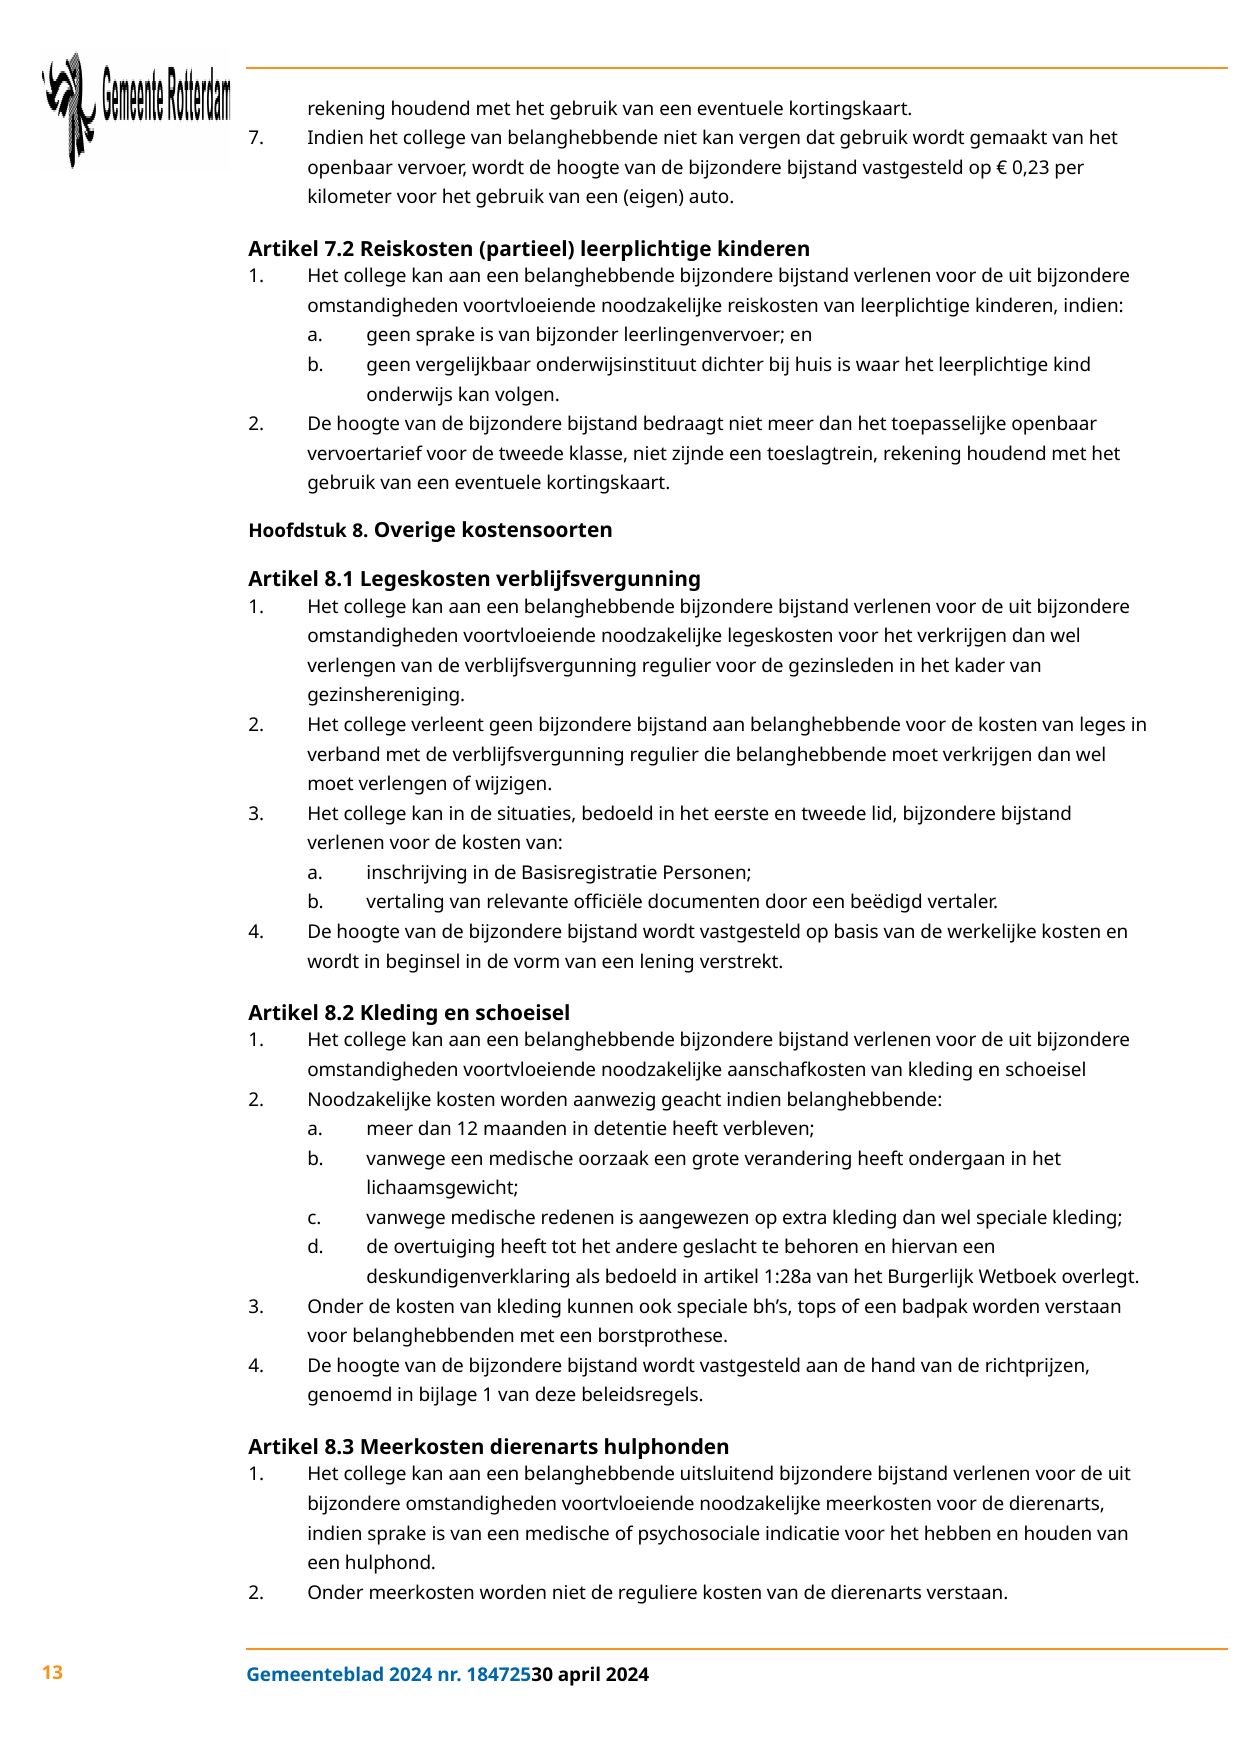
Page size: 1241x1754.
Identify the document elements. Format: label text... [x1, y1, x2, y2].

list de overtuiging heeft tot het andere geslacht te behoren en hiervan een deskundigenverklaring als bedoeld in artikel 1:28a van het Burgerlijk Wetboek overlegt. [307, 1234, 1152, 1289]
list Het college kan aan een belanghebbende bijzondere bijstand verlenen voor de uit bijzondere omstandigheden voortvloeiende noodzakelijke reiskosten van leerplichtige kinderen, indien: [248, 262, 1152, 318]
list Noodzakelijke kosten worden aanwezig geacht indien belanghebbende: [248, 1086, 1152, 1112]
list geen vergelijkbaar onderwijsinstituut dichter bij huis is waar het leerplichtige kind onderwijs kan volgen. [307, 351, 1152, 406]
list Onder meerkosten worden niet de reguliere kosten van de dierenarts verstaan. [248, 1579, 1152, 1604]
picture [41, 47, 231, 172]
list De hoogte van de bijzondere bijstand wordt vastgesteld op basis van de werkelijke kosten en wordt in beginsel in de vorm van een lening verstrekt. [248, 918, 1152, 973]
list Indien het college van belanghebbende niet kan vergen dat gebruik wordt gemaakt van het openbaar vervoer, wordt de hoogte van de bijzondere bijstand vastgesteld op € 0,23 per kilometer voor het gebruik van een (eigen) auto. [248, 124, 1152, 209]
list Het college kan aan een belanghebbende bijzondere bijstand verlenen voor de uit bijzondere omstandigheden voortvloeiende noodzakelijke aanschafkosten van kleding en schoeisel [248, 1027, 1152, 1082]
list De hoogte van de bijzondere bijstand wordt vastgesteld aan de hand van de richtprijzen, genoemd in bijlage 1 van deze beleidsregels. [248, 1352, 1152, 1407]
text Artikel 8.1 Legeskosten verblijfsvergunning [248, 564, 1152, 593]
text Artikel 7.2 Reiskosten (partieel) leerplichtige kinderen [248, 234, 1152, 262]
list Het college kan in de situaties, bedoeld in het eerste en tweede lid, bijzondere bijstand verlenen voor de kosten van: [248, 800, 1152, 855]
text Hoofdstuk 8. Overige kostensoorten [248, 515, 1152, 543]
list Het college kan aan een belanghebbende uitsluitend bijzondere bijstand verlenen voor de uit bijzondere omstandigheden voortvloeiende noodzakelijke meerkosten voor de dierenarts, indien sprake is van een medische of psychosociale indicatie voor het hebben en houden van een hulphond. [248, 1461, 1152, 1575]
text Artikel 8.2 Kleding en schoeisel [248, 998, 1152, 1027]
list meer dan 12 maanden in detentie heeft verbleven; [307, 1115, 1152, 1141]
list Het college verleent geen bijzondere bijstand aan belanghebbende voor de kosten van leges in verband met de verblijfsvergunning regulier die belanghebbende moet verkrijgen dan wel moet verlengen of wijzigen. [248, 711, 1152, 796]
text Artikel 8.3 Meerkosten dierenarts hulphonden [248, 1432, 1152, 1461]
list rekening houdend met het gebruik van een eventuele kortingskaart. [248, 95, 1152, 121]
list vertaling van relevante officiële documenten door een beëdigd vertaler. [307, 889, 1152, 914]
list Onder de kosten van kleding kunnen ook speciale bh’s, tops of een badpak worden verstaan voor belanghebbenden met een borstprothese. [248, 1293, 1152, 1348]
list De hoogte van de bijzondere bijstand bedraagt niet meer dan het toepasselijke openbaar vervoertarief voor de tweede klasse, niet zijnde een toeslagtrein, rekening houdend met het gebruik van een eventuele kortingskaart. [248, 410, 1152, 495]
list vanwege een medische oorzaak een grote verandering heeft ondergaan in het lichaamsgewicht; [307, 1145, 1152, 1200]
list inschrijving in de Basisregistratie Personen; [307, 859, 1152, 885]
list Het college kan aan een belanghebbende bijzondere bijstand verlenen voor de uit bijzondere omstandigheden voortvloeiende noodzakelijke legeskosten voor het verkrijgen dan wel verlengen van de verblijfsvergunning regulier voor de gezinsleden in het kader van gezinshereniging. [248, 593, 1152, 707]
list geen sprake is van bijzonder leerlingenvervoer; en [307, 322, 1152, 347]
list vanwege medische redenen is aangewezen op extra kleding dan wel speciale kleding; [307, 1204, 1152, 1230]
